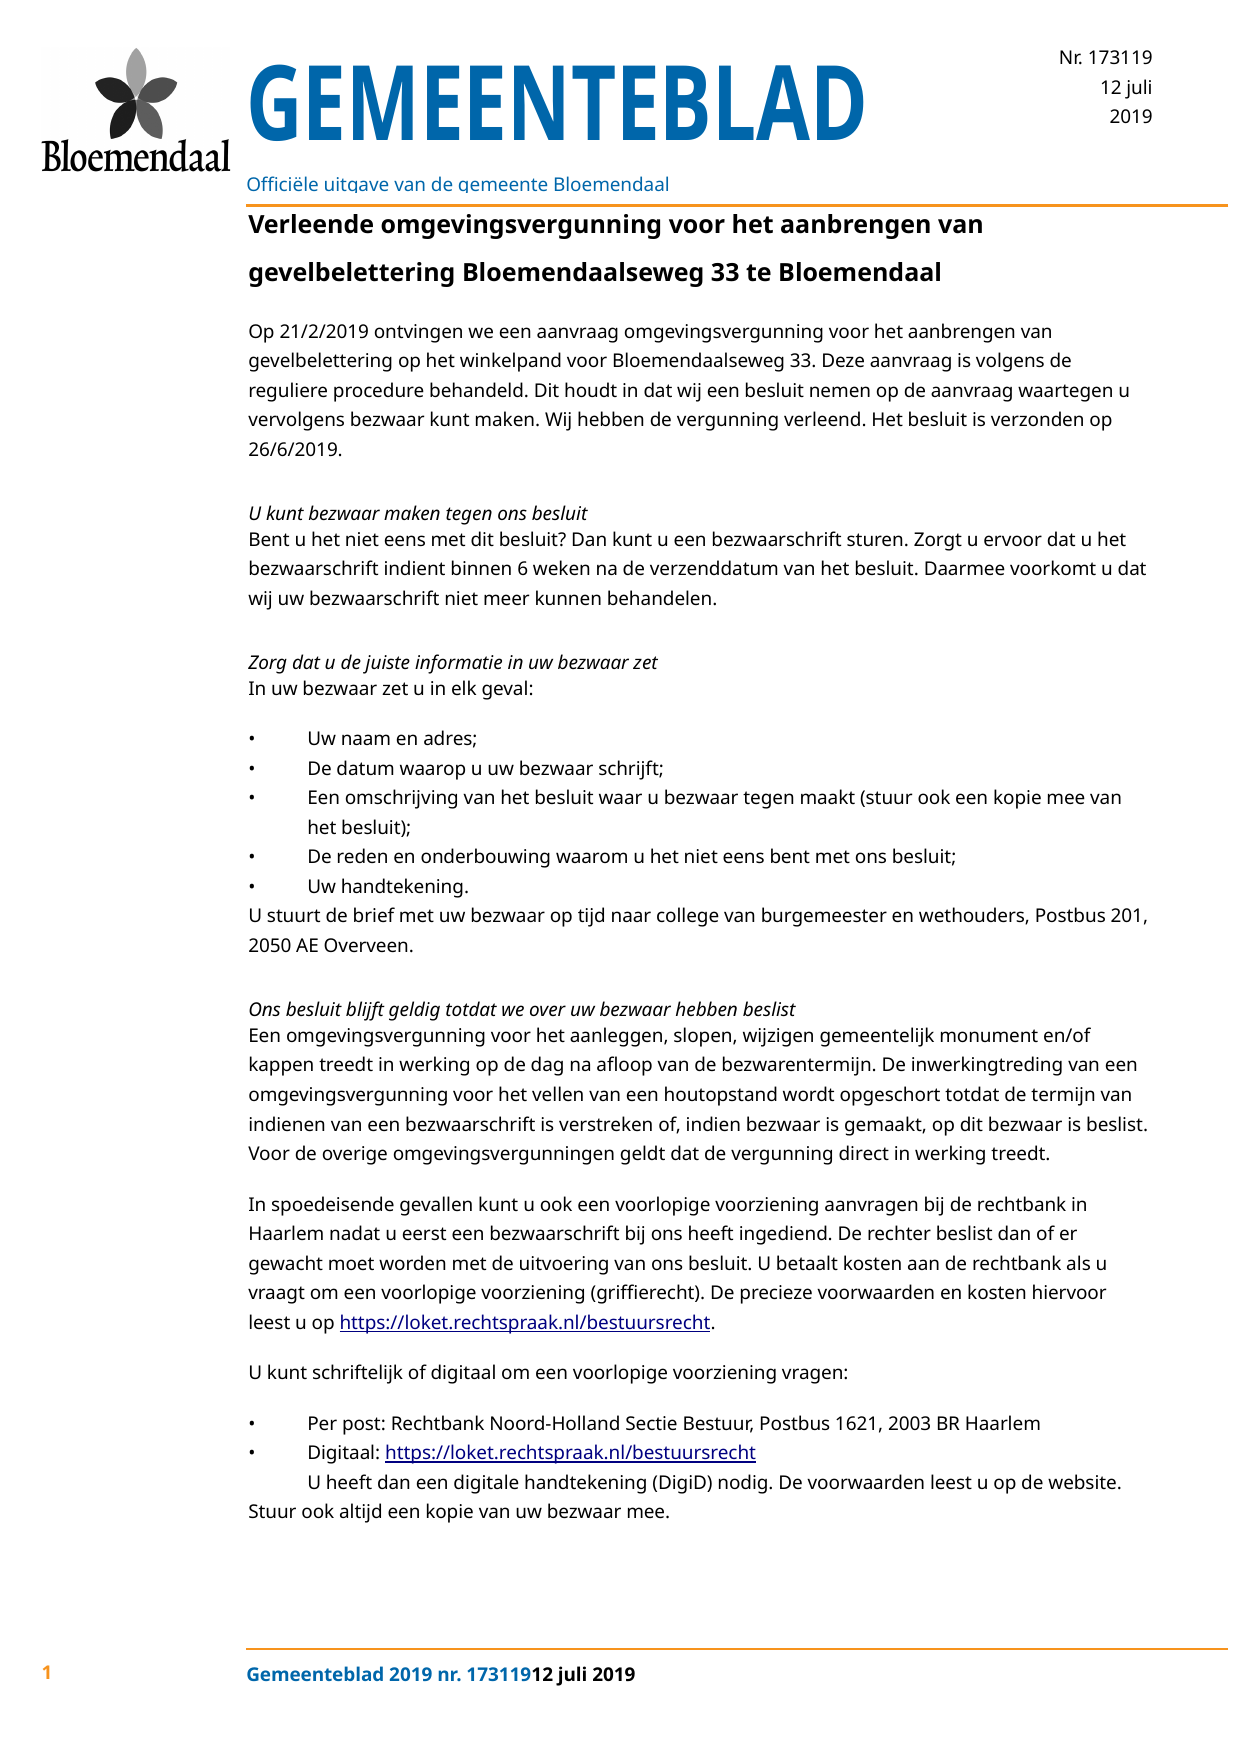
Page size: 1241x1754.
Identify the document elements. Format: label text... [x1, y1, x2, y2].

text U stuurt de brief met uw bezwaar op tijd naar college van burgemeester en wethouders, Postbus 201, 2050 AE Overveen. [248, 903, 1152, 958]
list De reden en onderbouwing waarom u het niet eens bent met ons besluit; [248, 843, 1152, 869]
list Uw naam en adres; [248, 725, 1152, 751]
text Stuur ook altijd een kopie van uw bezwaar mee. [248, 1499, 1152, 1524]
text Een omgevingsvergunning voor het aanleggen, slopen, wijzigen gemeentelijk monument en/of kappen treedt in werking op de dag na afloop van de bezwarentermijn. De inwerkingtreding van een omgevingsvergunning voor het vellen van een houtopstand wordt opgeschort totdat de termijn van indienen van een bezwaarschrift is verstreken of, indien bezwaar is gemaakt, op dit bezwaar is beslist. Voor de overige omgevingsvergunningen geldt dat de vergunning direct in werking treedt. [248, 1022, 1152, 1166]
text U kunt bezwaar maken tegen ons besluit [248, 500, 1152, 526]
text In uw bezwaar zet u in elk geval: [248, 675, 1152, 701]
text In spoedeisende gevallen kunt u ook een voorlopige voorziening aanvragen bij de rechtbank in Haarlem nadat u eerst een bezwaarschrift bij ons heeft ingediend. De rechter beslist dan of er gewacht moet worden met de uitvoering van ons besluit. U betaalt kosten aan de rechtbank als u vraagt om een voorlopige voorziening (griffierecht). De precieze voorwaarden en kosten hiervoor leest u op https://loket.rechtspraak.nl/bestuursrecht. [248, 1191, 1152, 1335]
list De datum waarop u uw bezwaar schrijft; [248, 755, 1152, 781]
list U heeft dan een digitale handtekening (DigiD) nodig. De voorwaarden leest u op de website. [248, 1469, 1152, 1495]
text Ons besluit blijft geldig totdat we over uw bezwaar hebben beslist [248, 996, 1152, 1022]
list Een omschrijving van het besluit waar u bezwaar tegen maakt (stuur ook een kopie mee van het besluit); [248, 784, 1152, 840]
text U kunt schriftelijk of digitaal om een voorlopige voorziening vragen: [248, 1359, 1152, 1385]
list Per post: Rechtbank Noord-Holland Sectie Bestuur, Postbus 1621, 2003 BR Haarlem [248, 1410, 1152, 1436]
list Digitaal: https://loket.rechtspraak.nl/bestuursrecht [248, 1439, 1152, 1465]
picture [41, 47, 231, 172]
text Zorg dat u de juiste informatie in uw bezwaar zet [248, 649, 1152, 675]
text Op 21/2/2019 ontvingen we een aanvraag omgevingsvergunning voor het aanbrengen van gevelbelettering op het winkelpand voor Bloemendaalseweg 33. Deze aanvraag is volgens de reguliere procedure behandeld. Dit houdt in dat wij een besluit nemen op de aanvraag waartegen u vervolgens bezwaar kunt maken. Wij hebben de vergunning verleend. Het besluit is verzonden op 26/6/2019. [248, 318, 1152, 462]
list Uw handtekening. [248, 873, 1152, 899]
text Bent u het niet eens met dit besluit? Dan kunt u een bezwaarschrift sturen. Zorgt u ervoor dat u het bezwaarschrift indient binnen 6 weken na de verzenddatum van het besluit. Daarmee voorkomt u dat wij uw bezwaarschrift niet meer kunnen behandelen. [248, 526, 1152, 611]
text Verleende omgevingsvergunning voor het aanbrengen van gevelbelettering Bloemendaalseweg 33 te Bloemendaal [248, 207, 1152, 288]
